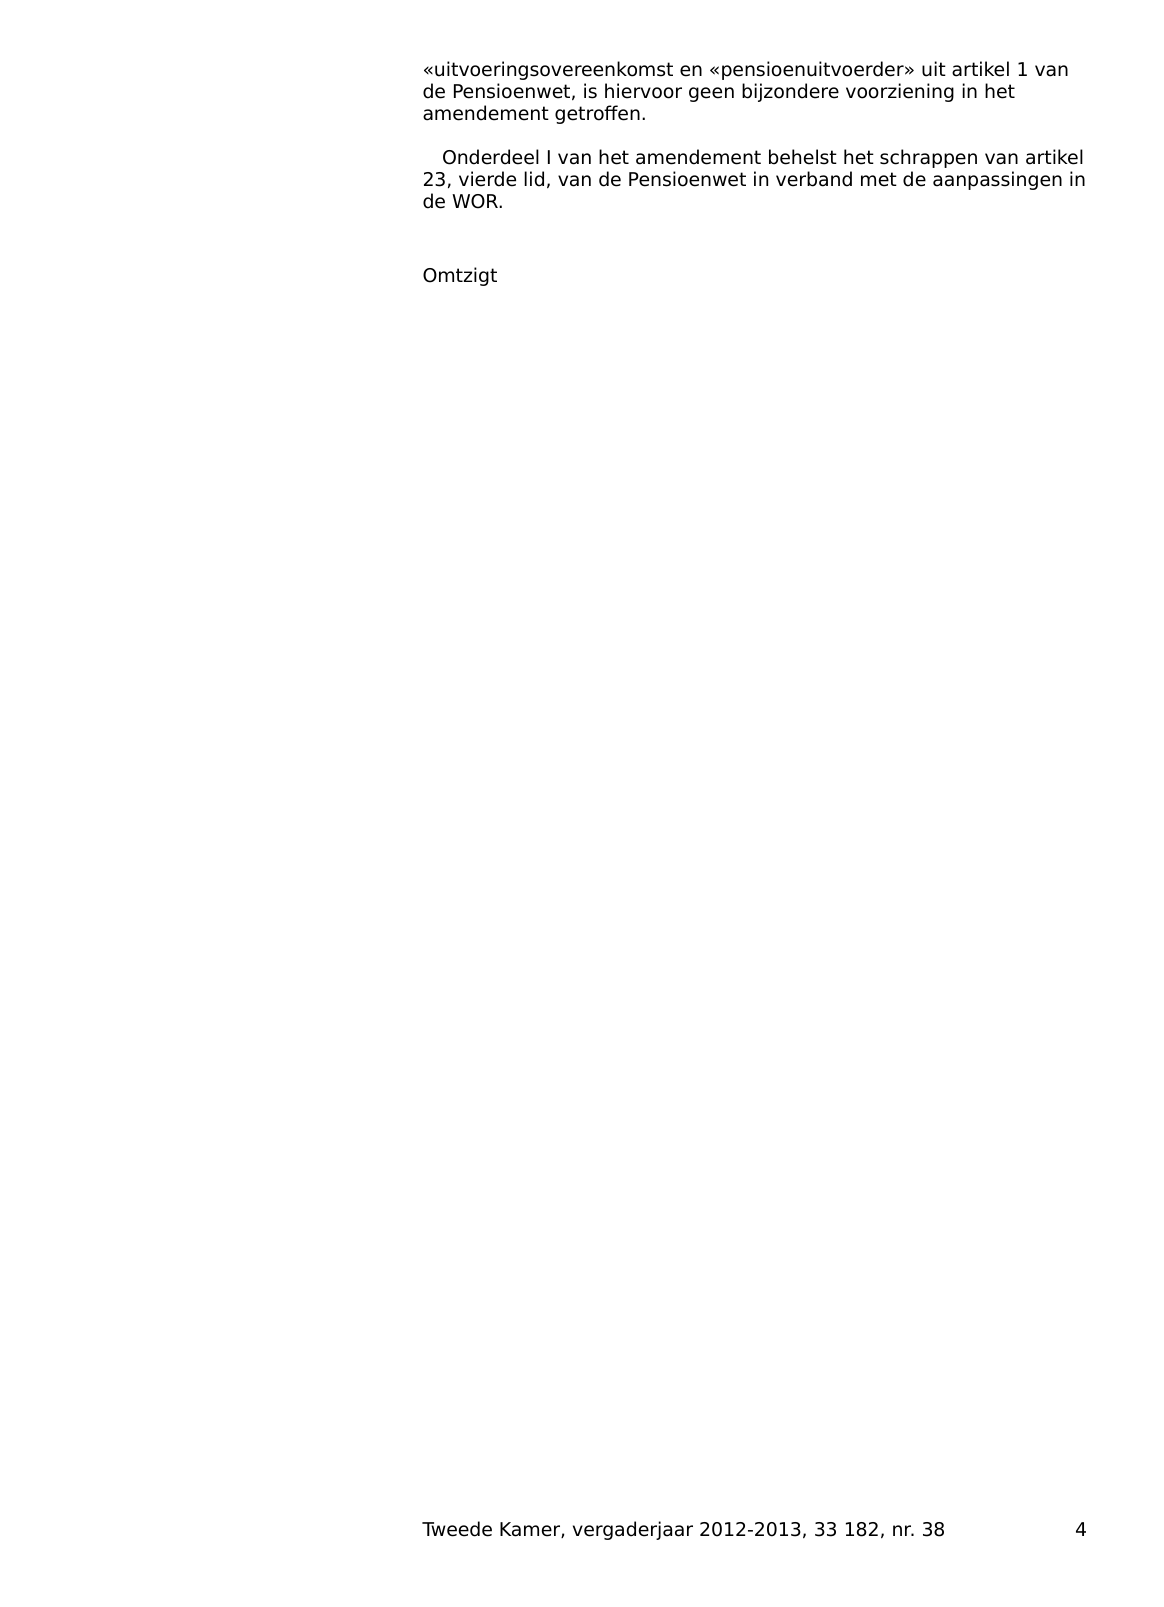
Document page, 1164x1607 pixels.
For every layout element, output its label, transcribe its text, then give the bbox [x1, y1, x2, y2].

text «uitvoeringsovereenkomst en «pensioenuitvoerder» uit artikel 1 van de Pensioenwet, is hiervoor geen bijzondere voorziening in het amendement getroffen. [422, 59, 1087, 125]
text Omtzigt [422, 243, 1087, 287]
text Onderdeel I van het amendement behelst het schrappen van artikel 23, vierde lid, van de Pensioenwet in verband met de aanpassingen in de WOR. [422, 147, 1087, 213]
